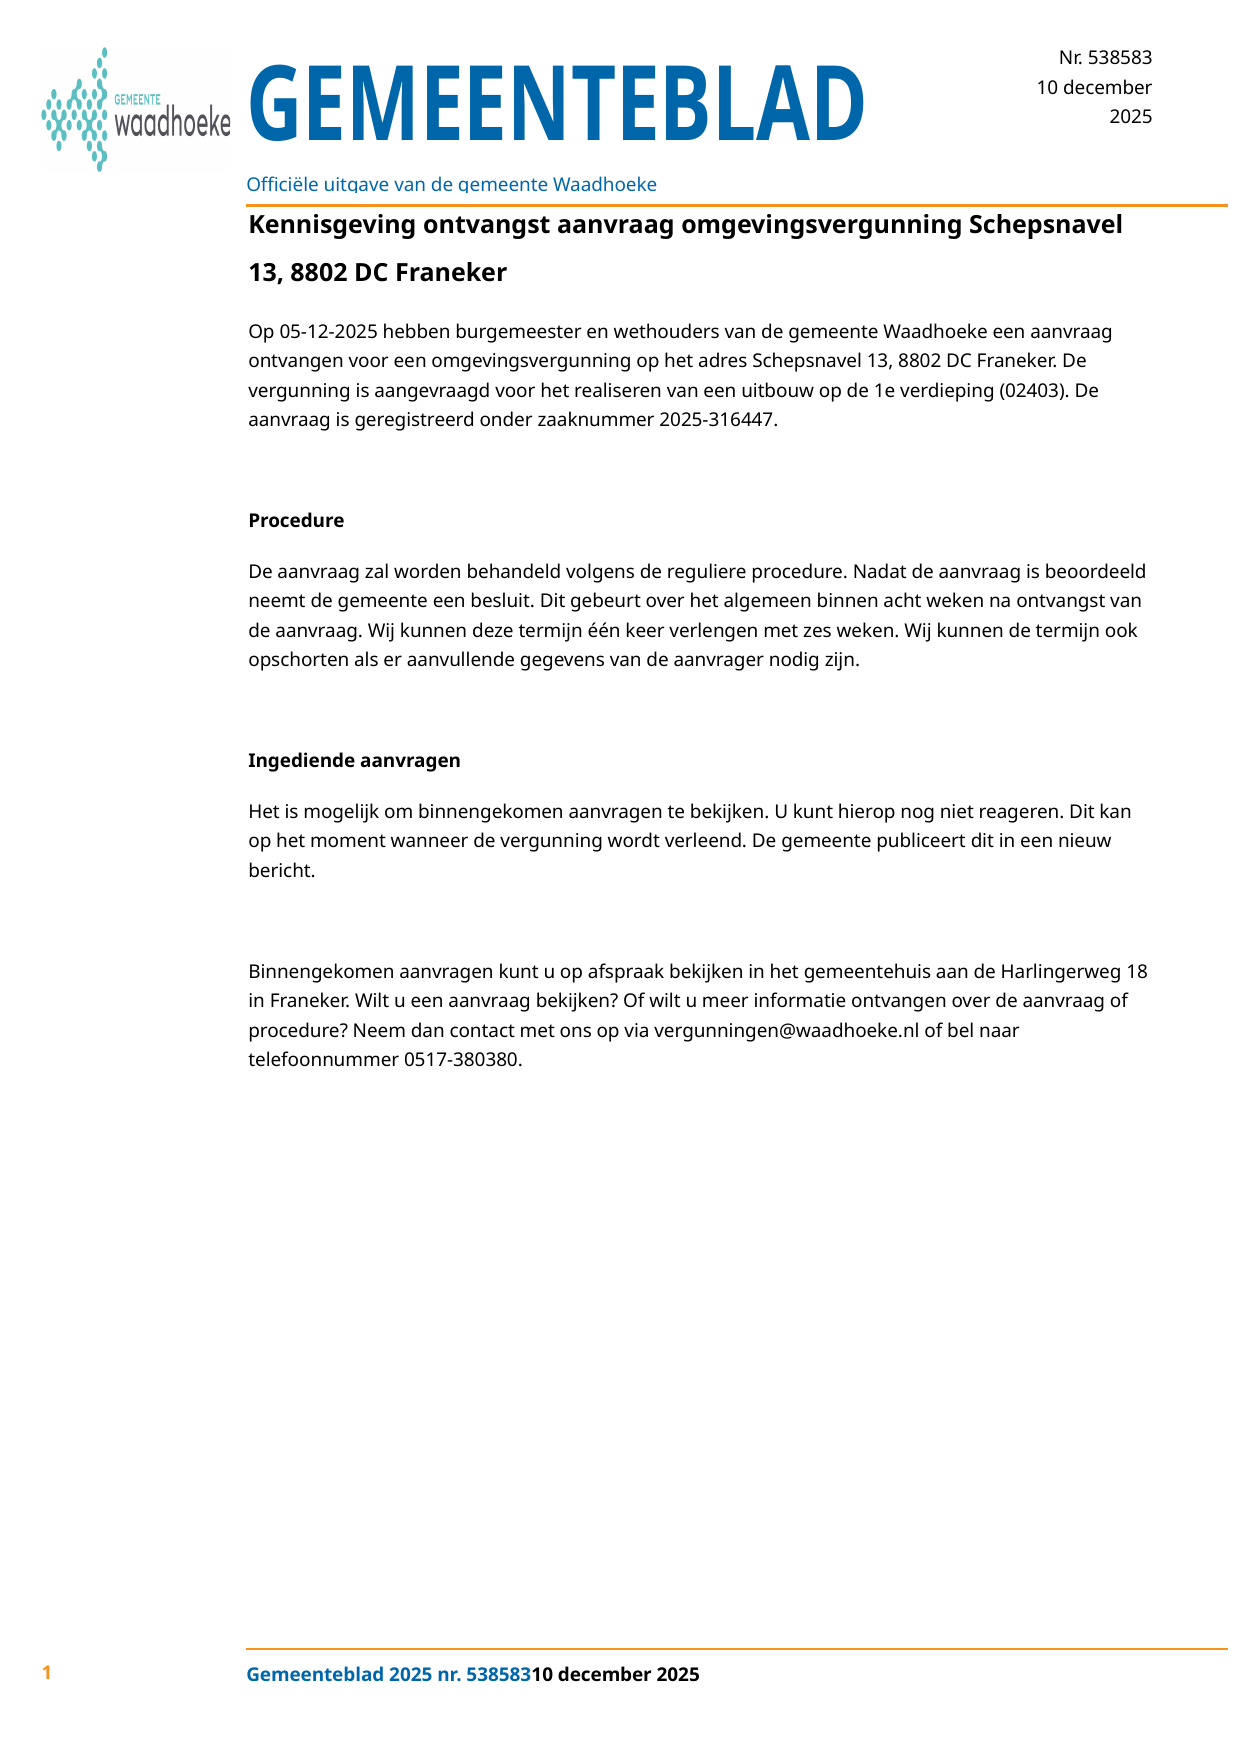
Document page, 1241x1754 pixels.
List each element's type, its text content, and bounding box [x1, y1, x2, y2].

text Kennisgeving ontvangst aanvraag omgevingsvergunning Schepsnavel 13, 8802 DC Franeker [248, 207, 1152, 288]
text Ingediende aanvragen [248, 747, 1152, 773]
text Binnengekomen aanvragen kunt u op afspraak bekijken in het gemeentehuis aan de Harlingerweg 18 in Franeker. Wilt u een aanvraag bekijken? Of wilt u meer informatie ontvangen over de aanvraag of procedure? Neem dan contact met ons op via vergunningen@waadhoeke.nl of bel naar telefoonnummer 0517-380380. [248, 958, 1152, 1072]
text Het is mogelijk om binnengekomen aanvragen te bekijken. U kunt hierop nog niet reageren. Dit kan op het moment wanneer de vergunning wordt verleend. De gemeente publiceert dit in een nieuw bericht. [248, 798, 1152, 883]
text De aanvraag zal worden behandeld volgens de reguliere procedure. Nadat de aanvraag is beoordeeld neemt de gemeente een besluit. Dit gebeurt over het algemeen binnen acht weken na ontvangst van de aanvraag. Wij kunnen deze termijn één keer verlengen met zes weken. Wij kunnen de termijn ook opschorten als er aanvullende gegevens van de aanvrager nodig zijn. [248, 558, 1152, 672]
picture [41, 47, 231, 172]
text Op 05-12-2025 hebben burgemeester en wethouders van de gemeente Waadhoeke een aanvraag ontvangen voor een omgevingsvergunning op het adres Schepsnavel 13, 8802 DC Franeker. De vergunning is aangevraagd voor het realiseren van een uitbouw op de 1e verdieping (02403). De aanvraag is geregistreerd onder zaaknummer 2025-316447. [248, 318, 1152, 432]
text Procedure [248, 507, 1152, 533]
